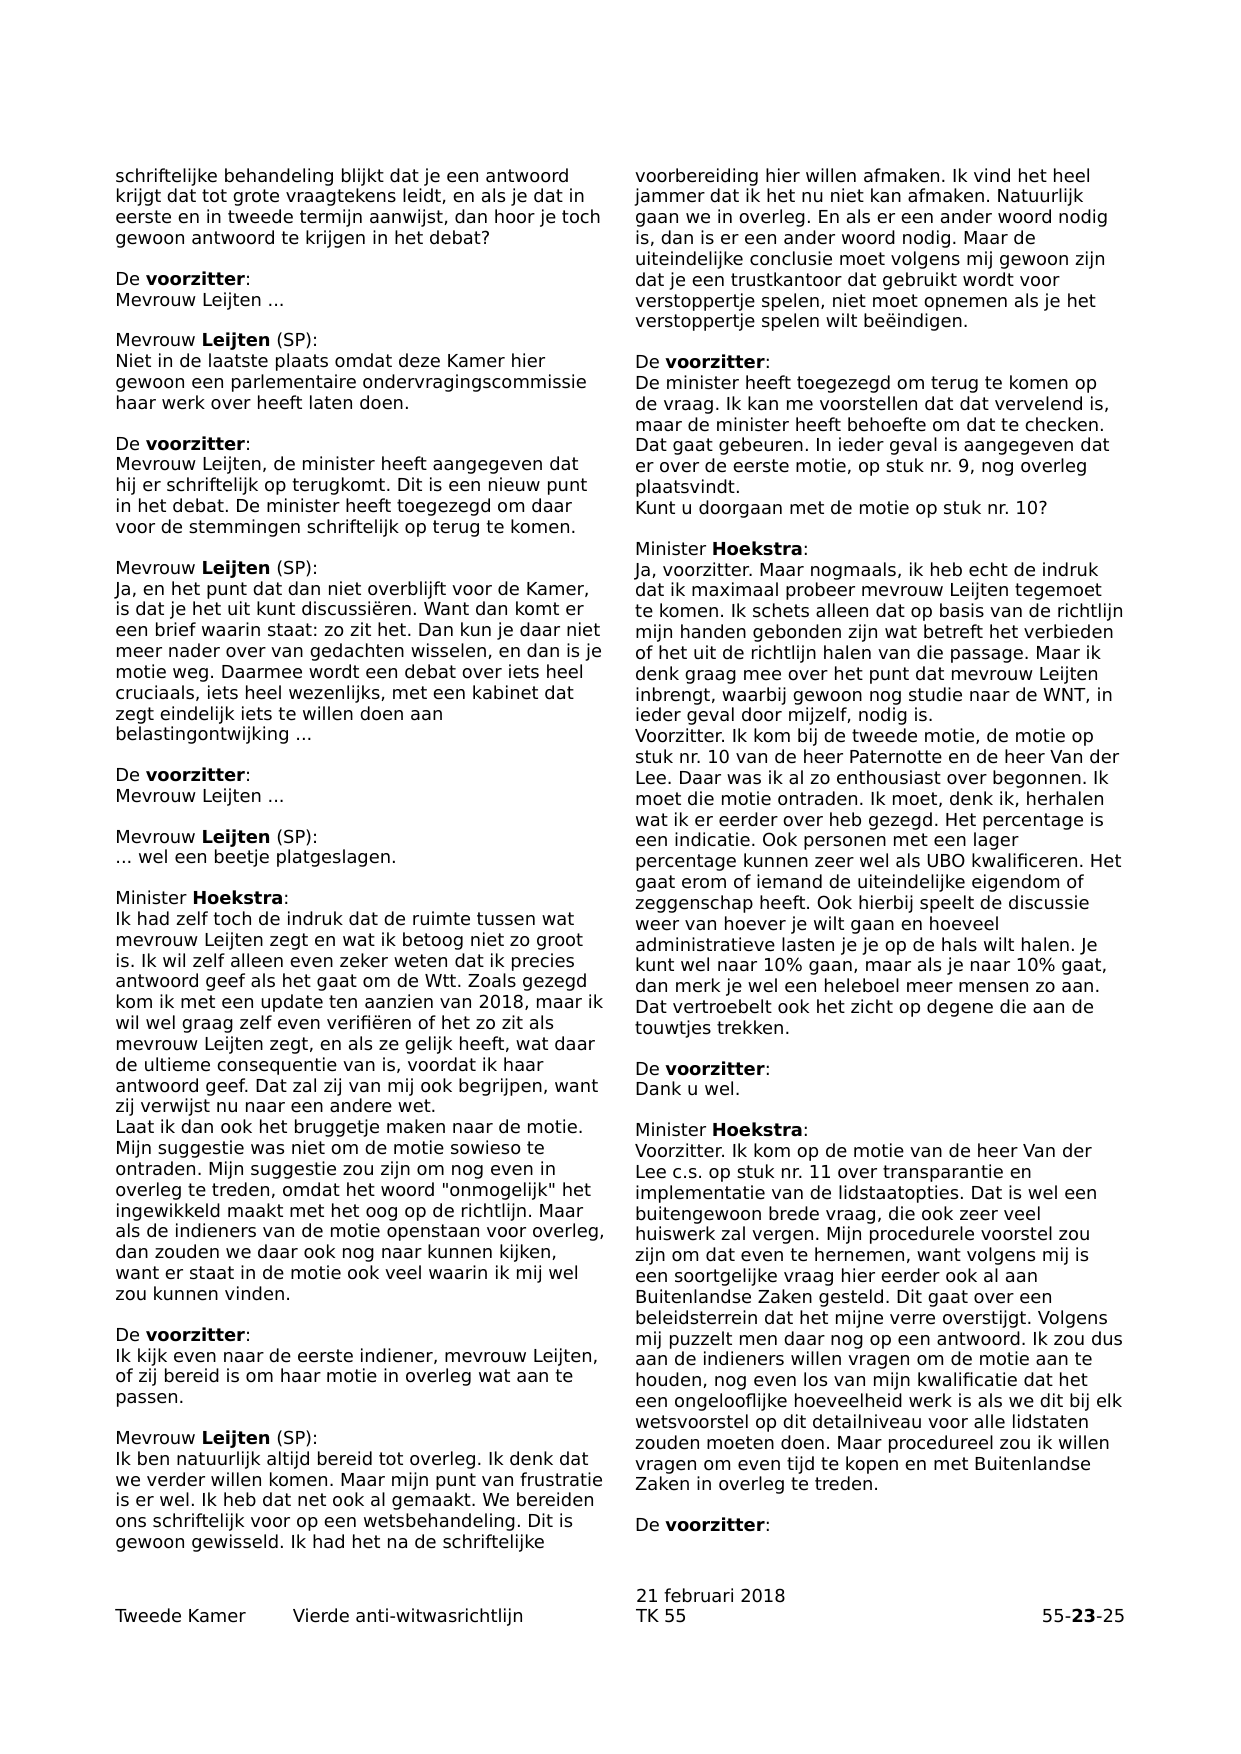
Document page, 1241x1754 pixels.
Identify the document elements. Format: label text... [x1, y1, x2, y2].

text schriftelijke behandeling blijkt dat je een antwoord krijgt dat tot grote vraagtekens leidt, en als je dat in eerste en in tweede termijn aanwijst, dan hoor je toch gewoon antwoord te krijgen in het debat? [115, 165, 605, 249]
text De voorzitter: [115, 433, 605, 454]
text De minister heeft toegezegd om terug te komen op de vraag. Ik kan me voorstellen dat dat vervelend is, maar de minister heeft behoefte om dat te checken. Dat gaat gebeuren. In ieder geval is aangegeven dat er over de eerste motie, op stuk nr. 9, nog overleg plaatsvindt. [635, 373, 1125, 498]
text Dank u wel. [635, 1079, 1125, 1100]
text voorbereiding hier willen afmaken. Ik vind het heel jammer dat ik het nu niet kan afmaken. Natuurlijk gaan we in overleg. En als er een ander woord nodig is, dan is er een ander woord nodig. Maar de uiteindelijke conclusie moet volgens mij gewoon zijn dat je een trustkantoor dat gebruikt wordt voor verstoppertje spelen, niet moet opnemen als je het verstoppertje spelen wilt beëindigen. [635, 165, 1125, 332]
text Niet in de laatste plaats omdat deze Kamer hier gewoon een parlementaire ondervragingscommissie haar werk over heeft laten doen. [115, 351, 605, 413]
text Ik ben natuurlijk altijd bereid tot overleg. Ik denk dat we verder willen komen. Maar mijn punt van frustratie is er wel. Ik heb dat net ook al gemaakt. We bereiden ons schriftelijk voor op een wetsbehandeling. Dit is gewoon gewisseld. Ik had het na de schriftelijke [115, 1448, 605, 1553]
text Mevrouw Leijten ... [115, 289, 605, 310]
text ... wel een beetje platgeslagen. [115, 847, 605, 868]
text Mevrouw Leijten (SP): [115, 1428, 605, 1448]
text Minister Hoekstra: [635, 538, 1125, 559]
text De voorzitter: [115, 765, 605, 786]
text De voorzitter: [635, 352, 1125, 373]
text Ik had zelf toch de indruk dat de ruimte tussen wat mevrouw Leijten zegt en wat ik betoog niet zo groot is. Ik wil zelf alleen even zeker weten dat ik precies antwoord geef als het gaat om de Wtt. Zoals gezegd kom ik met een update ten aanzien van 2018, maar ik wil wel graag zelf even verifiëren of het zo zit als mevrouw Leijten zegt, en als ze gelijk heeft, wat daar de ultieme consequentie van is, voordat ik haar antwoord geef. Dat zal zij van mij ook begrijpen, want zij verwijst nu naar een andere wet. [115, 909, 605, 1117]
text Mevrouw Leijten (SP): [115, 330, 605, 351]
text De voorzitter: [635, 1058, 1125, 1079]
text Kunt u doorgaan met de motie op stuk nr. 10? [635, 498, 1125, 518]
text De voorzitter: [115, 1324, 605, 1345]
text Mevrouw Leijten (SP): [115, 826, 605, 847]
text De voorzitter: [635, 1515, 1125, 1536]
text Ik kijk even naar de eerste indiener, mevrouw Leijten, of zij bereid is om haar motie in overleg wat aan te passen. [115, 1345, 605, 1408]
text Mevrouw Leijten ... [115, 786, 605, 806]
text Mevrouw Leijten, de minister heeft aangegeven dat hij er schriftelijk op terugkomt. Dit is een nieuw punt in het debat. De minister heeft toegezegd om daar voor de stemmingen schriftelijk op terug te komen. [115, 454, 605, 537]
text Voorzitter. Ik kom bij de tweede motie, de motie op stuk nr. 10 van de heer Paternotte en de heer Van der Lee. Daar was ik al zo enthousiast over begonnen. Ik moet die motie ontraden. Ik moet, denk ik, herhalen wat ik er eerder over heb gezegd. Het percentage is een indicatie. Ook personen met een lager percentage kunnen zeer wel als UBO kwalificeren. Het gaat erom of iemand de uiteindelijke eigendom of zeggenschap heeft. Ook hierbij speelt de discussie weer van hoever je wilt gaan en hoeveel administratieve lasten je je op de hals wilt halen. Je kunt wel naar 10% gaan, maar als je naar 10% gaat, dan merk je wel een heleboel meer mensen zo aan. Dat vertroebelt ook het zicht op degene die aan de touwtjes trekken. [635, 726, 1125, 1038]
text Voorzitter. Ik kom op de motie van de heer Van der Lee c.s. op stuk nr. 11 over transparantie en implementatie van de lidstaatopties. Dat is wel een buitengewoon brede vraag, die ook zeer veel huiswerk zal vergen. Mijn procedurele voorstel zou zijn om dat even te hernemen, want volgens mij is een soortgelijke vraag hier eerder ook al aan Buitenlandse Zaken gesteld. Dit gaat over een beleidsterrein dat het mijne verre overstijgt. Volgens mij puzzelt men daar nog op een antwoord. Ik zou dus aan de indieners willen vragen om de motie aan te houden, nog even los van mijn kwalificatie dat het een ongelooflijke hoeveelheid werk is als we dit bij elk wetsvoorstel op dit detailniveau voor alle lidstaten zouden moeten doen. Maar procedureel zou ik willen vragen om even tijd te kopen en met Buitenlandse Zaken in overleg te treden. [635, 1141, 1125, 1495]
text Ja, voorzitter. Maar nogmaals, ik heb echt de indruk dat ik maximaal probeer mevrouw Leijten tegemoet te komen. Ik schets alleen dat op basis van de richtlijn mijn handen gebonden zijn wat betreft het verbieden of het uit de richtlijn halen van die passage. Maar ik denk graag mee over het punt dat mevrouw Leijten inbrengt, waarbij gewoon nog studie naar de WNT, in ieder geval door mijzelf, nodig is. [635, 559, 1125, 726]
text Mevrouw Leijten (SP): [115, 557, 605, 578]
text Minister Hoekstra: [635, 1120, 1125, 1141]
text Minister Hoekstra: [115, 888, 605, 909]
text Laat ik dan ook het bruggetje maken naar de motie. Mijn suggestie was niet om de motie sowieso te ontraden. Mijn suggestie zou zijn om nog even in overleg te treden, omdat het woord "onmogelijk" het ingewikkeld maakt met het oog op de richtlijn. Maar als de indieners van de motie openstaan voor overleg, dan zouden we daar ook nog naar kunnen kijken, want er staat in de motie ook veel waarin ik mij wel zou kunnen vinden. [115, 1117, 605, 1304]
text De voorzitter: [115, 269, 605, 289]
text Ja, en het punt dat dan niet overblijft voor de Kamer, is dat je het uit kunt discussiëren. Want dan komt er een brief waarin staat: zo zit het. Dan kun je daar niet meer nader over van gedachten wisselen, en dan is je motie weg. Daarmee wordt een debat over iets heel cruciaals, iets heel wezenlijks, met een kabinet dat zegt eindelijk iets te willen doen aan belastingontwijking ... [115, 578, 605, 745]
